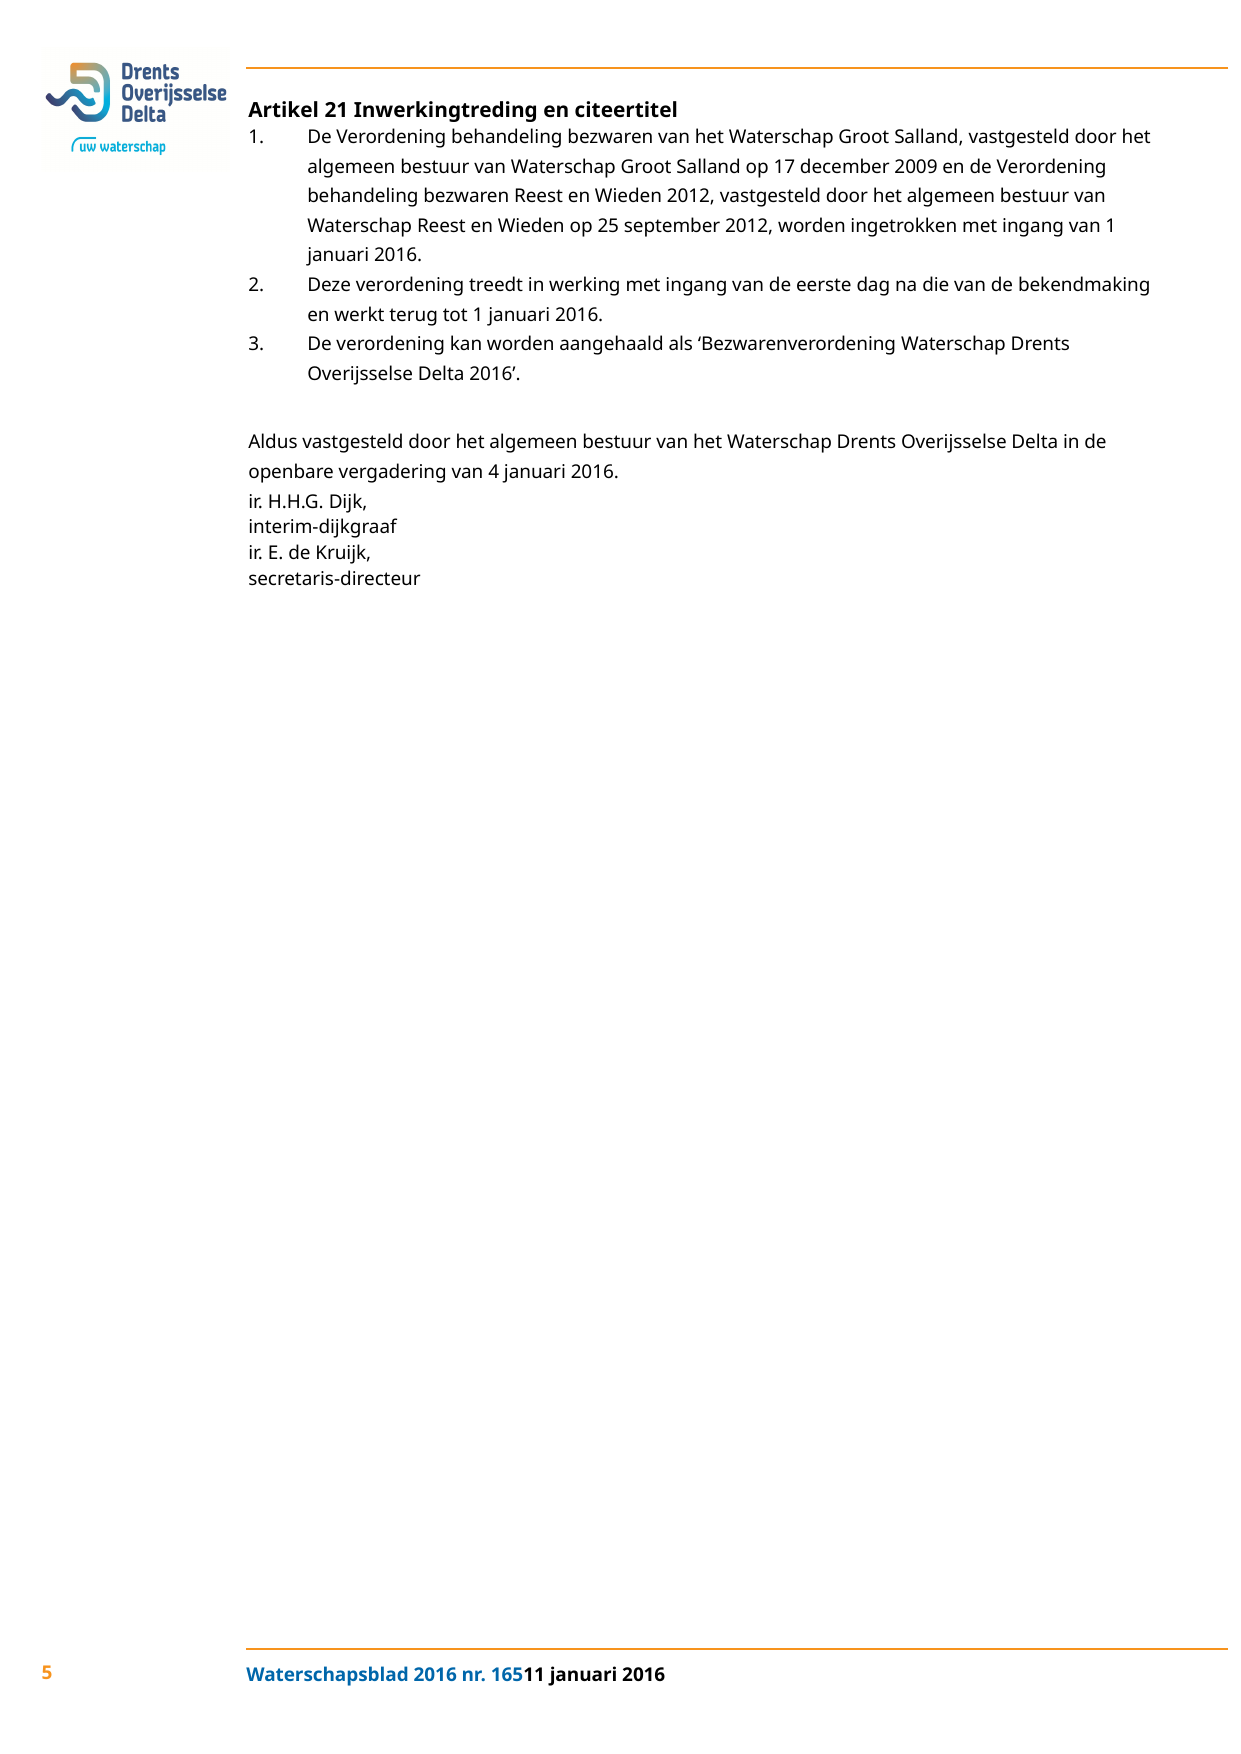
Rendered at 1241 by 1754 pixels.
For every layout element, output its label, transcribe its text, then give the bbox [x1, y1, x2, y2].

text secretaris-directeur [248, 565, 1152, 591]
list Deze verordening treedt in werking met ingang van de eerste dag na die van de bekendmaking en werkt terug tot 1 januari 2016. [248, 271, 1152, 326]
list De Verordening behandeling bezwaren van het Waterschap Groot Salland, vastgesteld door het algemeen bestuur van Waterschap Groot Salland op 17 december 2009 en de Verordening behandeling bezwaren Reest en Wieden 2012, vastgesteld door het algemeen bestuur van Waterschap Reest en Wieden op 25 september 2012, worden ingetrokken met ingang van 1 januari 2016. [248, 123, 1152, 267]
text interim-dijkgraaf [248, 514, 1152, 539]
picture [41, 47, 231, 172]
text ir. H.H.G. Dijk, [248, 488, 1152, 514]
list De verordening kan worden aangehaald als ‘Bezwarenverordening Waterschap Drents Overijsselse Delta 2016’. [248, 330, 1152, 386]
text ir. E. de Kruijk, [248, 539, 1152, 565]
text Aldus vastgesteld door het algemeen bestuur van het Waterschap Drents Overijsselse Delta in de openbare vergadering van 4 januari 2016. [248, 429, 1152, 484]
text Artikel 21 Inwerkingtreding en citeertitel [248, 95, 1152, 123]
